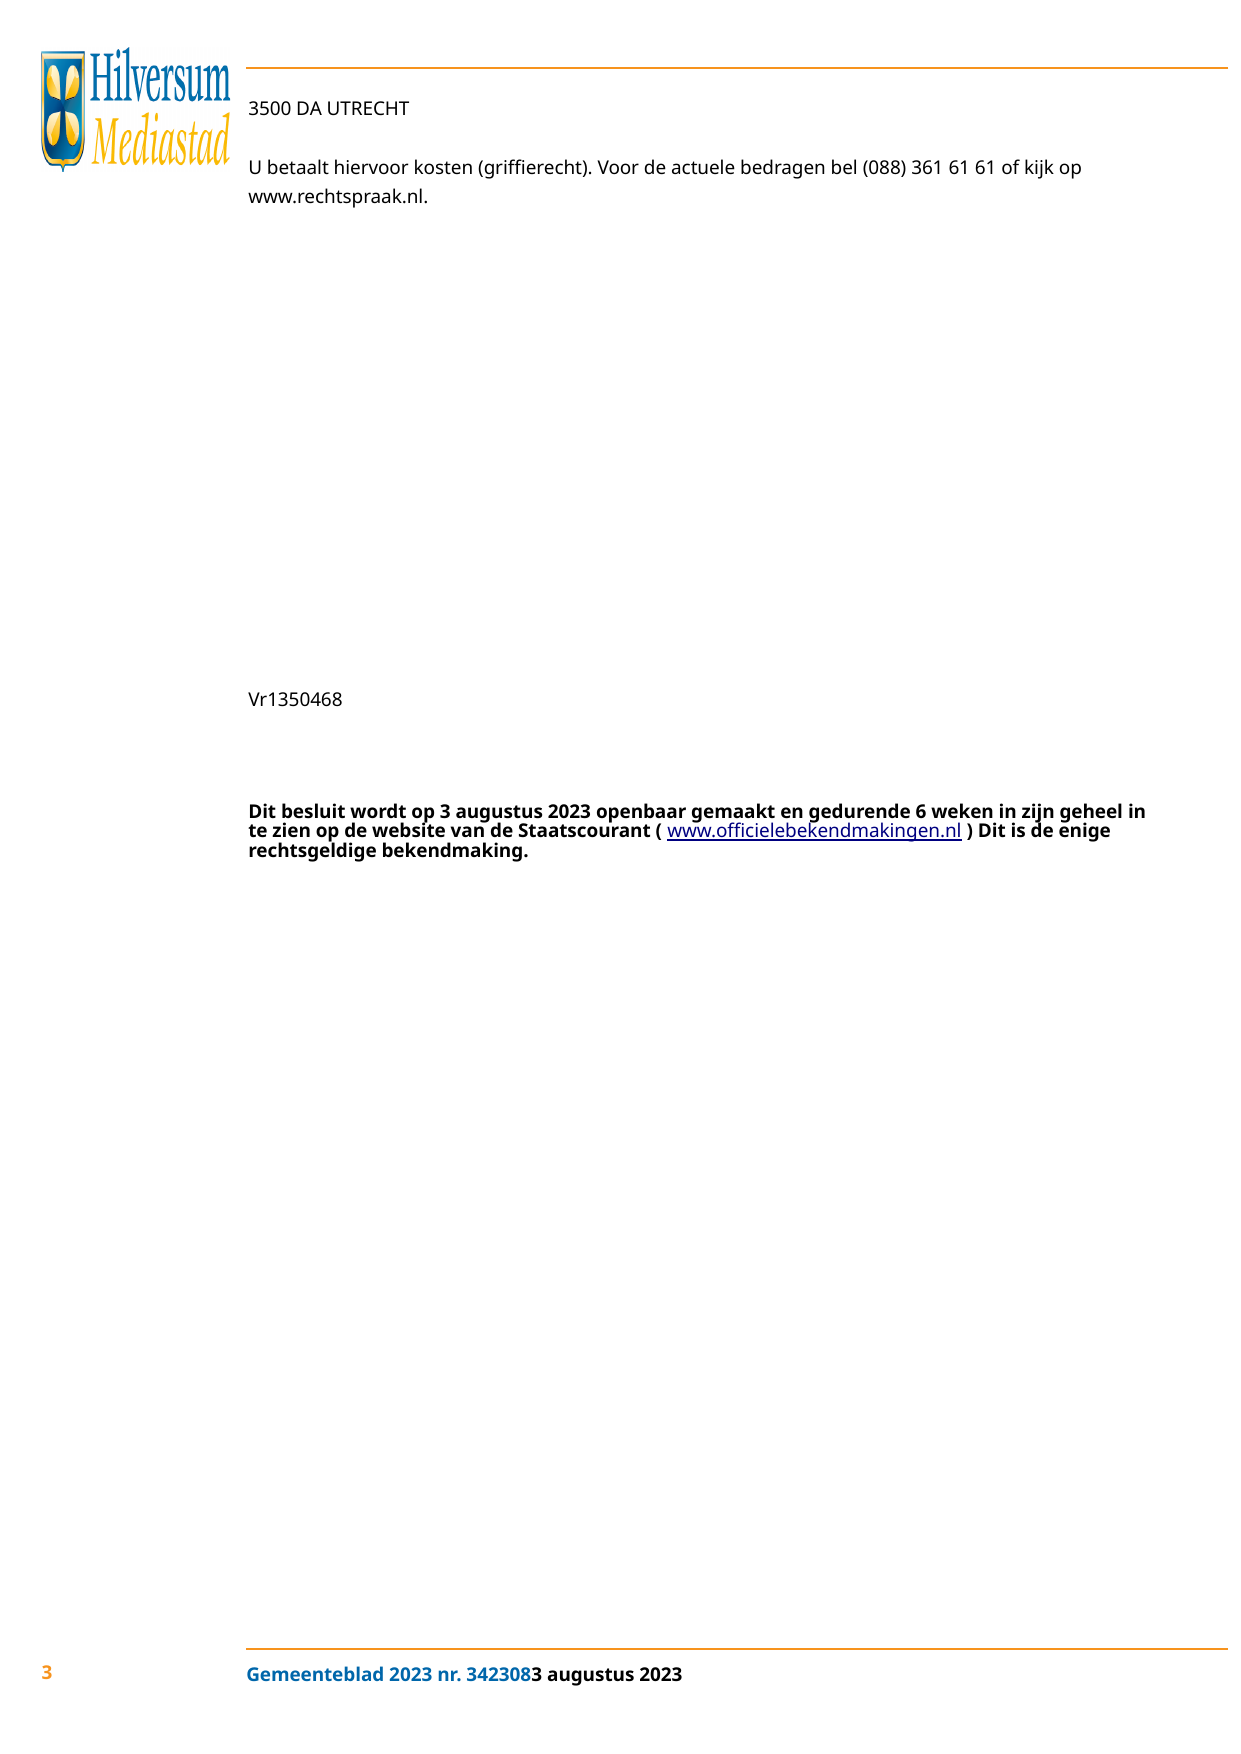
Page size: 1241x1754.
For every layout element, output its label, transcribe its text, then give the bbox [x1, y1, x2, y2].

text U betaalt hiervoor kosten (griffierecht). Voor de actuele bedragen bel (088) 361 61 61 of kijk op www.rechtspraak.nl. [248, 154, 1152, 209]
text Vr1350468 [248, 686, 1152, 712]
picture [41, 47, 231, 172]
text Dit besluit wordt op 3 augustus 2023 openbaar gemaakt en gedurende 6 weken in zijn geheel in te zien op de website van de Staatscourant ( www.officielebekendmakingen.nl ) Dit is de enige rechtsgeldige bekendmaking. [248, 803, 1152, 861]
text 3500 DA UTRECHT [248, 95, 1152, 121]
